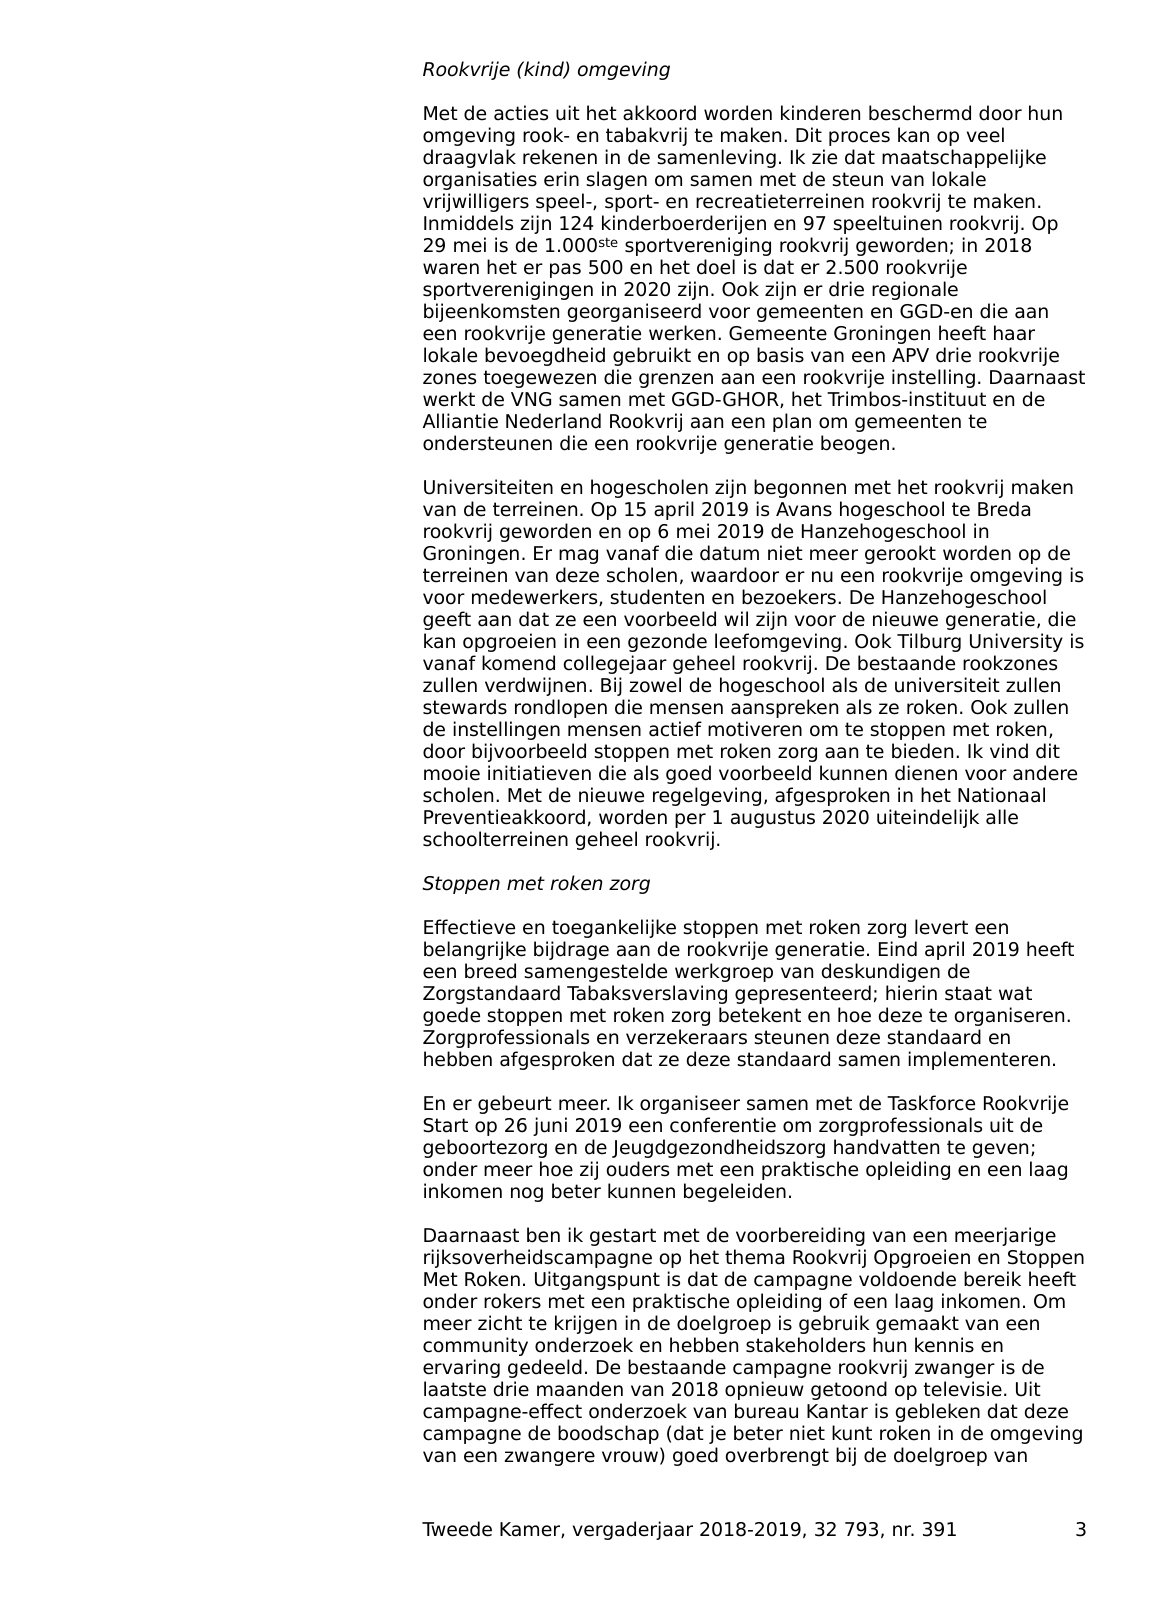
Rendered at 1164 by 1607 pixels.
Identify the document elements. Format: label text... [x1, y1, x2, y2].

text Effectieve en toegankelijke stoppen met roken zorg levert een belangrijke bijdrage aan de rookvrije generatie. Eind april 2019 heeft een breed samengestelde werkgroep van deskundigen de Zorgstandaard Tabaksverslaving gepresenteerd; hierin staat wat goede stoppen met roken zorg betekent en hoe deze te organiseren. Zorgprofessionals en verzekeraars steunen deze standaard en hebben afgesproken dat ze deze standaard samen implementeren. [422, 917, 1087, 1071]
text Met de acties uit het akkoord worden kinderen beschermd door hun omgeving rook- en tabakvrij te maken. Dit proces kan op veel draagvlak rekenen in de samenleving. Ik zie dat maatschappelijke organisaties erin slagen om samen met de steun van lokale vrijwilligers speel-, sport- en recreatieterreinen rookvrij te maken. Inmiddels zijn 124 kinderboerderijen en 97 speeltuinen rookvrij. Op 29 mei is de 1.000ste sportvereniging rookvrij geworden; in 2018 waren het er pas 500 en het doel is dat er 2.500 rookvrije sportverenigingen in 2020 zijn. Ook zijn er drie regionale bijeenkomsten georganiseerd voor gemeenten en GGD-en die aan een rookvrije generatie werken. Gemeente Groningen heeft haar lokale bevoegdheid gebruikt en op basis van een APV drie rookvrije zones toegewezen die grenzen aan een rookvrije instelling. Daarnaast werkt de VNG samen met GGD-GHOR, het Trimbos-instituut en de Alliantie Nederland Rookvrij aan een plan om gemeenten te ondersteunen die een rookvrije generatie beogen. [422, 103, 1087, 455]
text En er gebeurt meer. Ik organiseer samen met de Taskforce Rookvrije Start op 26 juni 2019 een conferentie om zorgprofessionals uit de geboortezorg en de Jeugdgezondheidszorg handvatten te geven; onder meer hoe zij ouders met een praktische opleiding en een laag inkomen nog beter kunnen begeleiden. [422, 1093, 1087, 1203]
text Universiteiten en hogescholen zijn begonnen met het rookvrij maken van de terreinen. Op 15 april 2019 is Avans hogeschool te Breda rookvrij geworden en op 6 mei 2019 de Hanzehogeschool in Groningen. Er mag vanaf die datum niet meer gerookt worden op de terreinen van deze scholen, waardoor er nu een rookvrije omgeving is voor medewerkers, studenten en bezoekers. De Hanzehogeschool geeft aan dat ze een voorbeeld wil zijn voor de nieuwe generatie, die kan opgroeien in een gezonde leefomgeving. Ook Tilburg University is vanaf komend collegejaar geheel rookvrij. De bestaande rookzones zullen verdwijnen. Bij zowel de hogeschool als de universiteit zullen stewards rondlopen die mensen aanspreken als ze roken. Ook zullen de instellingen mensen actief motiveren om te stoppen met roken, door bijvoorbeeld stoppen met roken zorg aan te bieden. Ik vind dit mooie initiatieven die als goed voorbeeld kunnen dienen voor andere scholen. Met de nieuwe regelgeving, afgesproken in het Nationaal Preventieakkoord, worden per 1 augustus 2020 uiteindelijk alle schoolterreinen geheel rookvrij. [422, 477, 1087, 851]
text Daarnaast ben ik gestart met de voorbereiding van een meerjarige rijksoverheidscampagne op het thema Rookvrij Opgroeien en Stoppen Met Roken. Uitgangspunt is dat de campagne voldoende bereik heeft onder rokers met een praktische opleiding of een laag inkomen. Om meer zicht te krijgen in de doelgroep is gebruik gemaakt van een community onderzoek en hebben stakeholders hun kennis en ervaring gedeeld. De bestaande campagne rookvrij zwanger is de laatste drie maanden van 2018 opnieuw getoond op televisie. Uit campagne-effect onderzoek van bureau Kantar is gebleken dat deze campagne de boodschap (dat je beter niet kunt roken in de omgeving van een zwangere vrouw) goed overbrengt bij de doelgroep van [422, 1225, 1087, 1467]
subtitle Rookvrije (kind) omgeving [422, 59, 1087, 81]
subtitle Stoppen met roken zorg [422, 873, 1087, 895]
